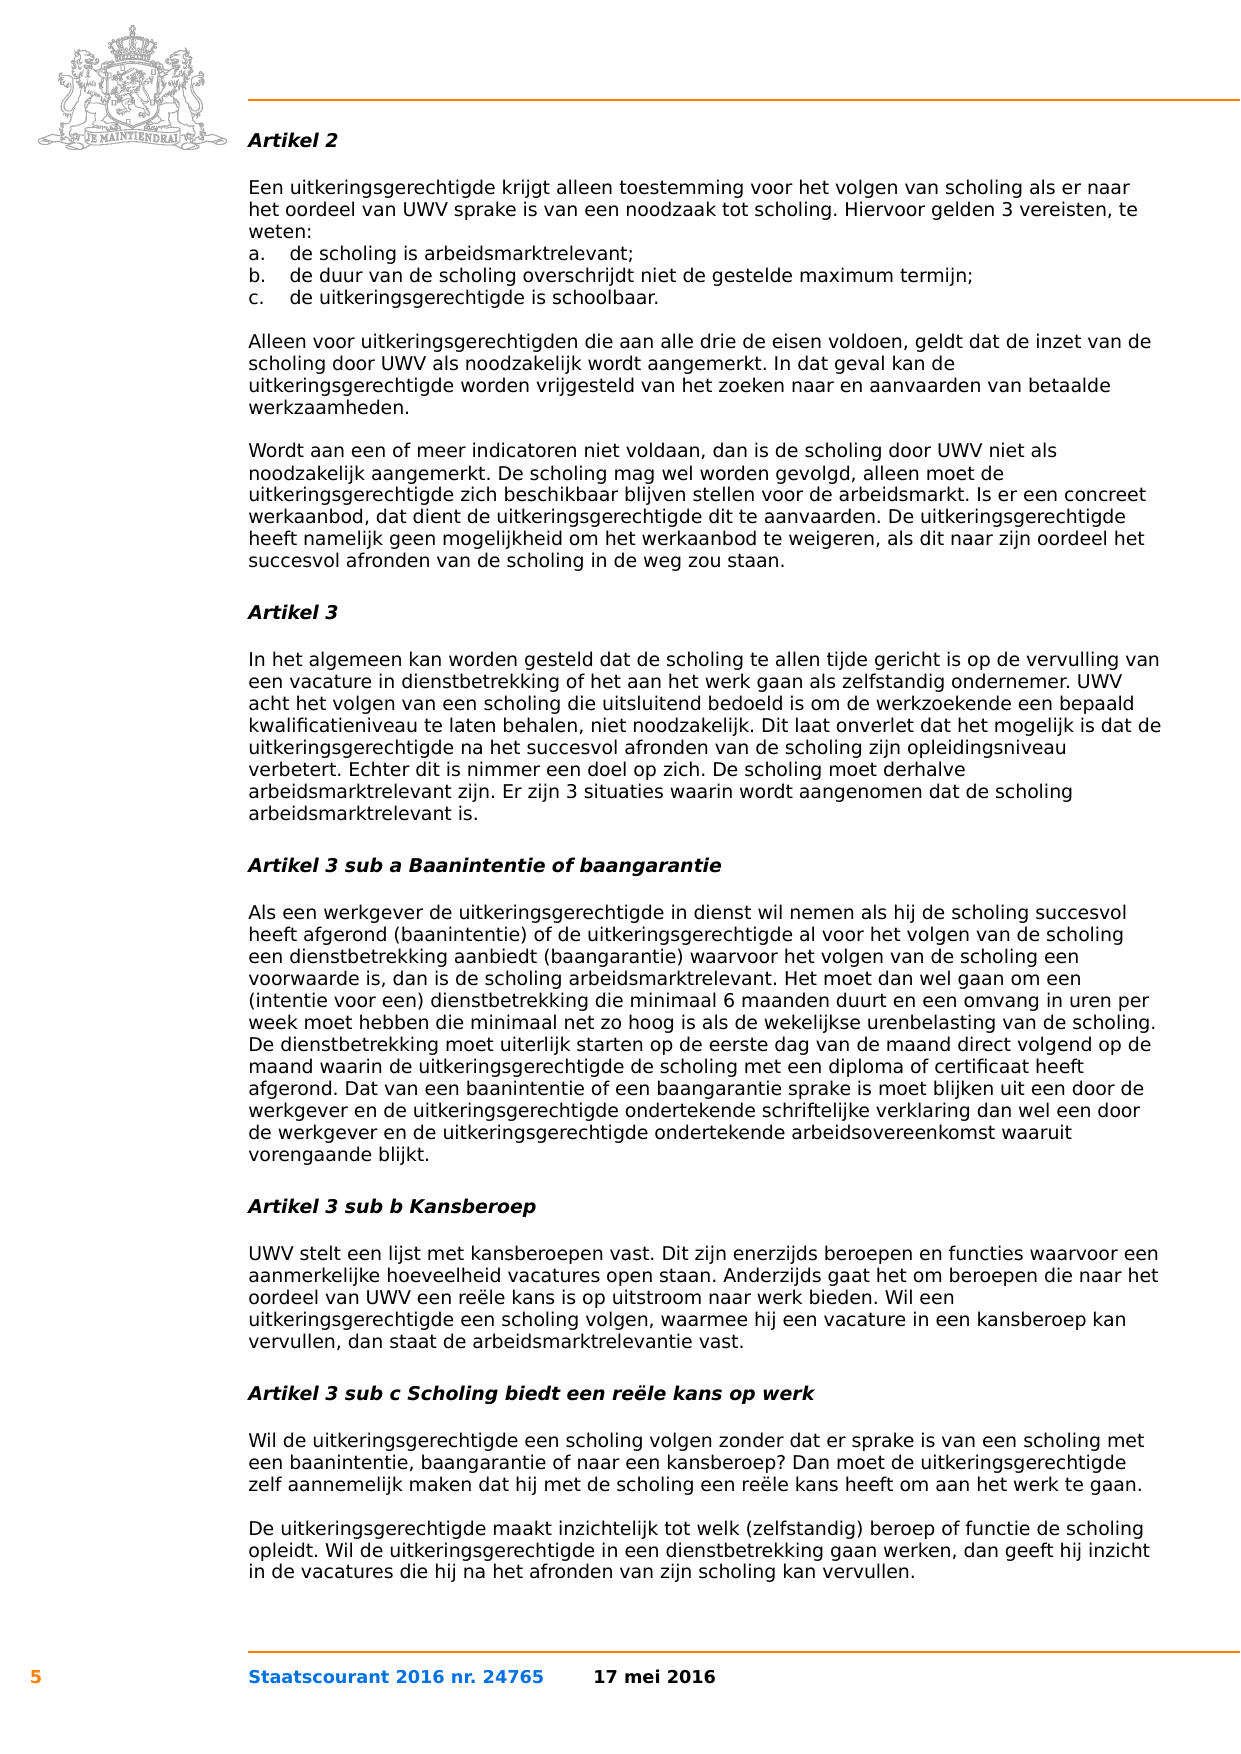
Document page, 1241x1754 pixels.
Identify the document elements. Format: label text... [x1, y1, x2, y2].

text Wordt aan een of meer indicatoren niet voldaan, dan is de scholing door UWV niet als noodzakelijk aangemerkt. De scholing mag wel worden gevolgd, alleen moet de uitkeringsgerechtigde zich beschikbaar blijven stellen voor de arbeidsmarkt. Is er een concreet werkaanbod, dat dient de uitkeringsgerechtigde dit te aanvaarden. De uitkeringsgerechtigde heeft namelijk geen mogelijkheid om het werkaanbod te weigeren, als dit naar zijn oordeel het succesvol afronden van de scholing in de weg zou staan. [248, 440, 1163, 572]
text a. de scholing is arbeidsmarktrelevant; [248, 243, 1163, 265]
text b. de duur van de scholing overschrijdt niet de gestelde maximum termijn; [248, 265, 1163, 287]
text Een uitkeringsgerechtigde krijgt alleen toestemming voor het volgen van scholing als er naar het oordeel van UWV sprake is van een noodzaak tot scholing. Hiervoor gelden 3 vereisten, te weten: [248, 177, 1163, 243]
text De uitkeringsgerechtigde maakt inzichtelijk tot welk (zelfstandig) beroep of functie de scholing opleidt. Wil de uitkeringsgerechtigde in een dienstbetrekking gaan werken, dan geeft hij inzicht in de vacatures die hij na het afronden van zijn scholing kan vervullen. [248, 1517, 1163, 1583]
subtitle Artikel 3 sub c Scholing biedt een reële kans op werk [248, 1383, 1163, 1405]
subtitle Artikel 3 sub a Baanintentie of baangarantie [248, 855, 1163, 877]
text In het algemeen kan worden gesteld dat de scholing te allen tijde gericht is op de vervulling van een vacature in dienstbetrekking of het aan het werk gaan als zelfstandig ondernemer. UWV acht het volgen van een scholing die uitsluitend bedoeld is om de werkzoekende een bepaald kwalificatieniveau te laten behalen, niet noodzakelijk. Dit laat onverlet dat het mogelijk is dat de uitkeringsgerechtigde na het succesvol afronden van de scholing zijn opleidingsniveau verbetert. Echter dit is nimmer een doel op zich. De scholing moet derhalve arbeidsmarktrelevant zijn. Er zijn 3 situaties waarin wordt aangenomen dat de scholing arbeidsmarktrelevant is. [248, 649, 1163, 825]
text Alleen voor uitkeringsgerechtigden die aan alle drie de eisen voldoen, geldt dat de inzet van de scholing door UWV als noodzakelijk wordt aangemerkt. In dat geval kan de uitkeringsgerechtigde worden vrijgesteld van het zoeken naar en aanvaarden van betaalde werkzaamheden. [248, 331, 1163, 418]
text Als een werkgever de uitkeringsgerechtigde in dienst wil nemen als hij de scholing succesvol heeft afgerond (baanintentie) of de uitkeringsgerechtigde al voor het volgen van de scholing een dienstbetrekking aanbiedt (baangarantie) waarvoor het volgen van de scholing een voorwaarde is, dan is de scholing arbeidsmarktrelevant. Het moet dan wel gaan om een (intentie voor een) dienstbetrekking die minimaal 6 maanden duurt en een omvang in uren per week moet hebben die minimaal net zo hoog is als de wekelijkse urenbelasting van de scholing. De dienstbetrekking moet uiterlijk starten op de eerste dag van de maand direct volgend op de maand waarin de uitkeringsgerechtigde de scholing met een diploma of certificaat heeft afgerond. Dat van een baanintentie of een baangarantie sprake is moet blijken uit een door de werkgever en de uitkeringsgerechtigde ondertekende schriftelijke verklaring dan wel een door de werkgever en de uitkeringsgerechtigde ondertekende arbeidsovereenkomst waaruit vorengaande blijkt. [248, 902, 1163, 1166]
subtitle Artikel 2 [248, 130, 1163, 152]
text c. de uitkeringsgerechtigde is schoolbaar. [248, 287, 1163, 309]
text UWV stelt een lijst met kansberoepen vast. Dit zijn enerzijds beroepen en functies waarvoor een aanmerkelijke hoeveelheid vacatures open staan. Anderzijds gaat het om beroepen die naar het oordeel van UWV een reële kans is op uitstroom naar werk bieden. Wil een uitkeringsgerechtigde een scholing volgen, waarmee hij een vacature in een kansberoep kan vervullen, dan staat de arbeidsmarktrelevantie vast. [248, 1243, 1163, 1353]
subtitle Artikel 3 sub b Kansberoep [248, 1196, 1163, 1218]
picture [38, 25, 227, 150]
subtitle Artikel 3 [248, 602, 1163, 624]
text Wil de uitkeringsgerechtigde een scholing volgen zonder dat er sprake is van een scholing met een baanintentie, baangarantie of naar een kansberoep? Dan moet de uitkeringsgerechtigde zelf aannemelijk maken dat hij met de scholing een reële kans heeft om aan het werk te gaan. [248, 1430, 1163, 1496]
